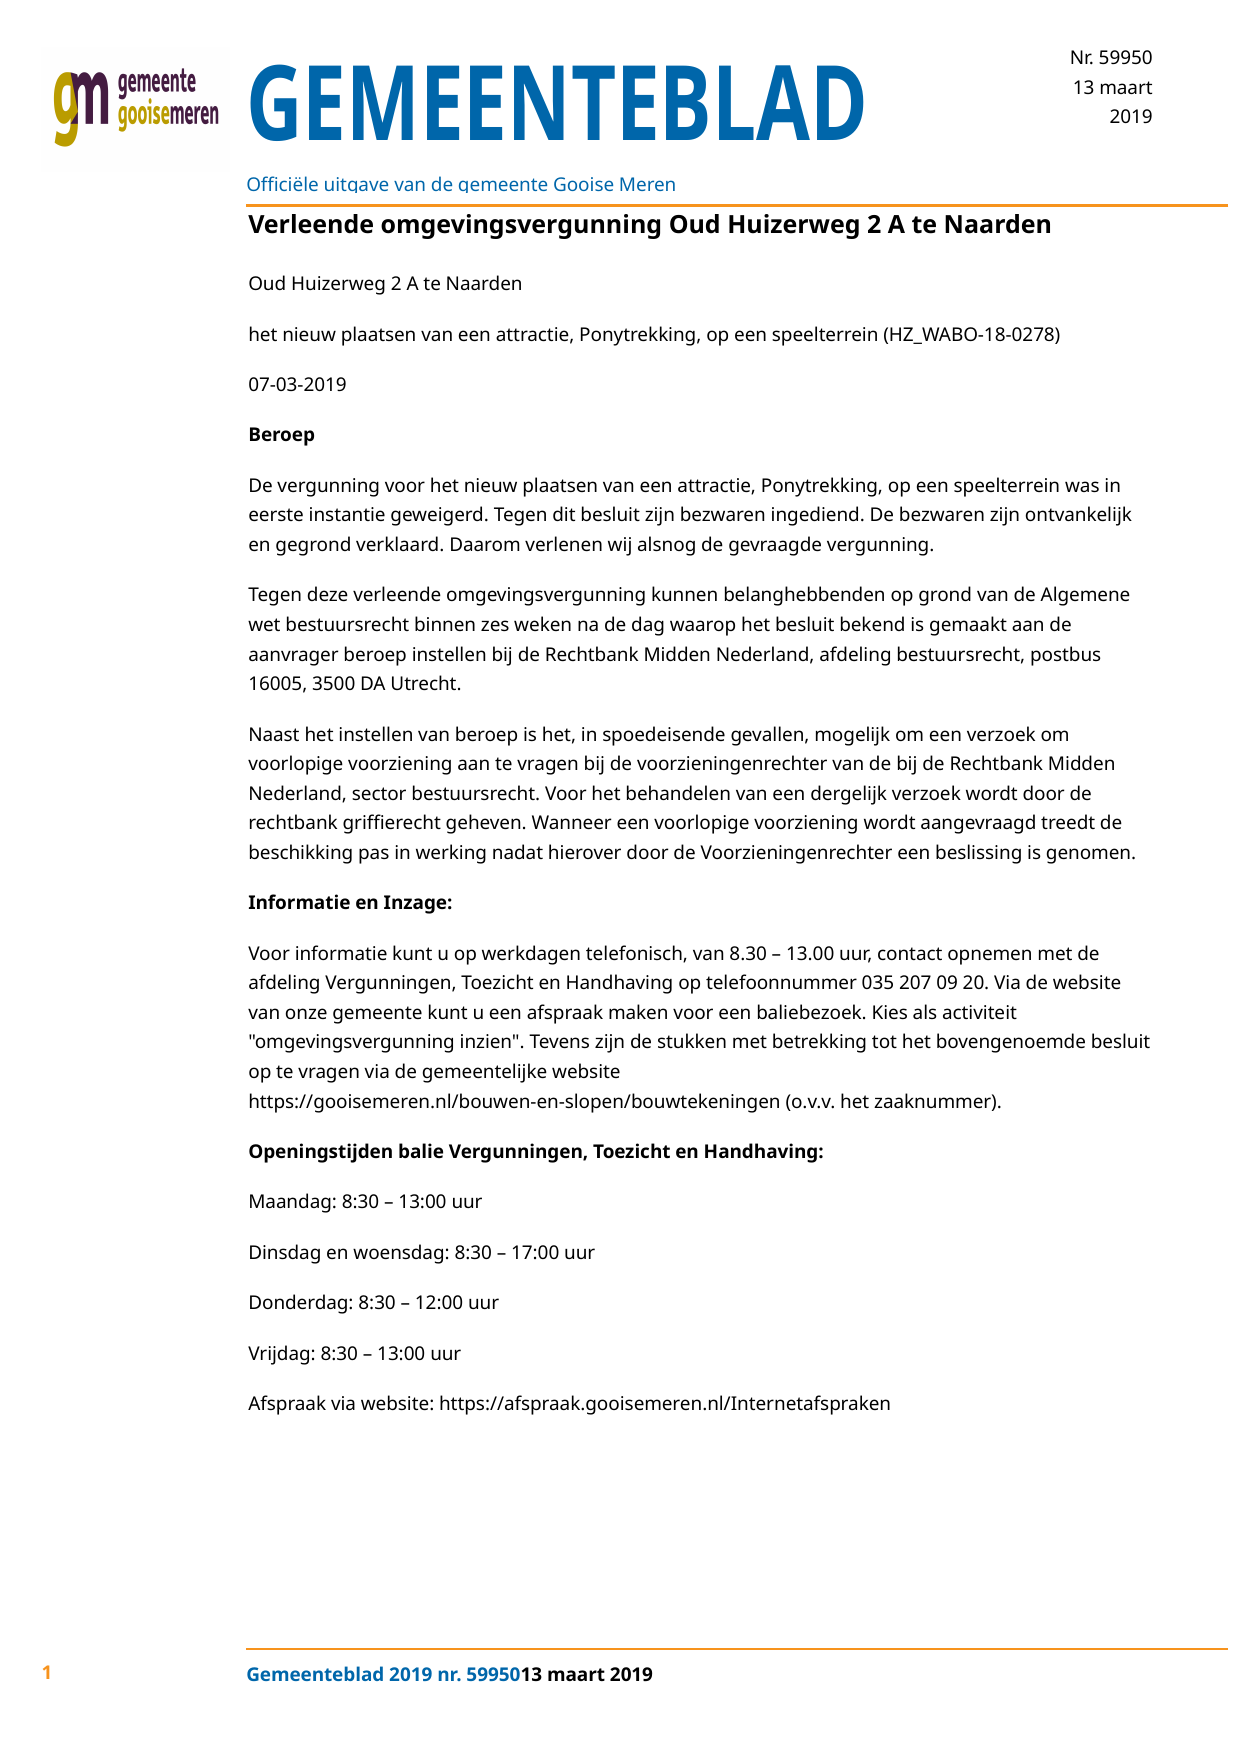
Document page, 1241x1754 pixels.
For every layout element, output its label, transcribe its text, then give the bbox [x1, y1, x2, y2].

text Voor informatie kunt u op werkdagen telefonisch, van 8.30 – 13.00 uur, contact opnemen met de afdeling Vergunningen, Toezicht en Handhaving op telefoonnummer 035 207 09 20. Via de website van onze gemeente kunt u een afspraak maken voor een baliebezoek. Kies als activiteit "omgevingsvergunning inzien". Tevens zijn de stukken met betrekking tot het bovengenoemde besluit op te vragen via de gemeentelijke website https://gooisemeren.nl/bouwen-en-slopen/bouwtekeningen (o.v.v. het zaaknummer). [248, 940, 1152, 1113]
text Vrijdag: 8:30 – 13:00 uur [248, 1340, 1152, 1366]
text Naast het instellen van beroep is het, in spoedeisende gevallen, mogelijk om een verzoek om voorlopige voorziening aan te vragen bij de voorzieningenrechter van de bij de Rechtbank Midden Nederland, sector bestuursrecht. Voor het behandelen van een dergelijk verzoek wordt door de rechtbank griffierecht geheven. Wanneer een voorlopige voorziening wordt aangevraagd treedt de beschikking pas in werking nadat hierover door de Voorzieningenrechter een beslissing is genomen. [248, 721, 1152, 865]
text De vergunning voor het nieuw plaatsen van een attractie, Ponytrekking, op een speelterrein was in eerste instantie geweigerd. Tegen dit besluit zijn bezwaren ingediend. De bezwaren zijn ontvankelijk en gegrond verklaard. Daarom verlenen wij alsnog de gevraagde vergunning. [248, 472, 1152, 557]
text het nieuw plaatsen van een attractie, Ponytrekking, op een speelterrein (HZ_WABO-18-0278) [248, 321, 1152, 346]
text Beroep [248, 422, 1152, 447]
text Maandag: 8:30 – 13:00 uur [248, 1189, 1152, 1214]
text Afspraak via website: https://afspraak.gooisemeren.nl/Internetafspraken [248, 1390, 1152, 1416]
text Tegen deze verleende omgevingsvergunning kunnen belanghebbenden op grond van de Algemene wet bestuursrecht binnen zes weken na de dag waarop het besluit bekend is gemaakt aan de aanvrager beroep instellen bij de Rechtbank Midden Nederland, afdeling bestuursrecht, postbus 16005, 3500 DA Utrecht. [248, 582, 1152, 696]
text 07-03-2019 [248, 371, 1152, 397]
text Informatie en Inzage: [248, 889, 1152, 915]
text Openingstijden balie Vergunningen, Toezicht en Handhaving: [248, 1138, 1152, 1164]
text Oud Huizerweg 2 A te Naarden [248, 270, 1152, 296]
text Dinsdag en woensdag: 8:30 – 17:00 uur [248, 1239, 1152, 1265]
text Verleende omgevingsvergunning Oud Huizerweg 2 A te Naarden [248, 207, 1152, 241]
text Donderdag: 8:30 – 12:00 uur [248, 1289, 1152, 1315]
picture [41, 47, 231, 172]
